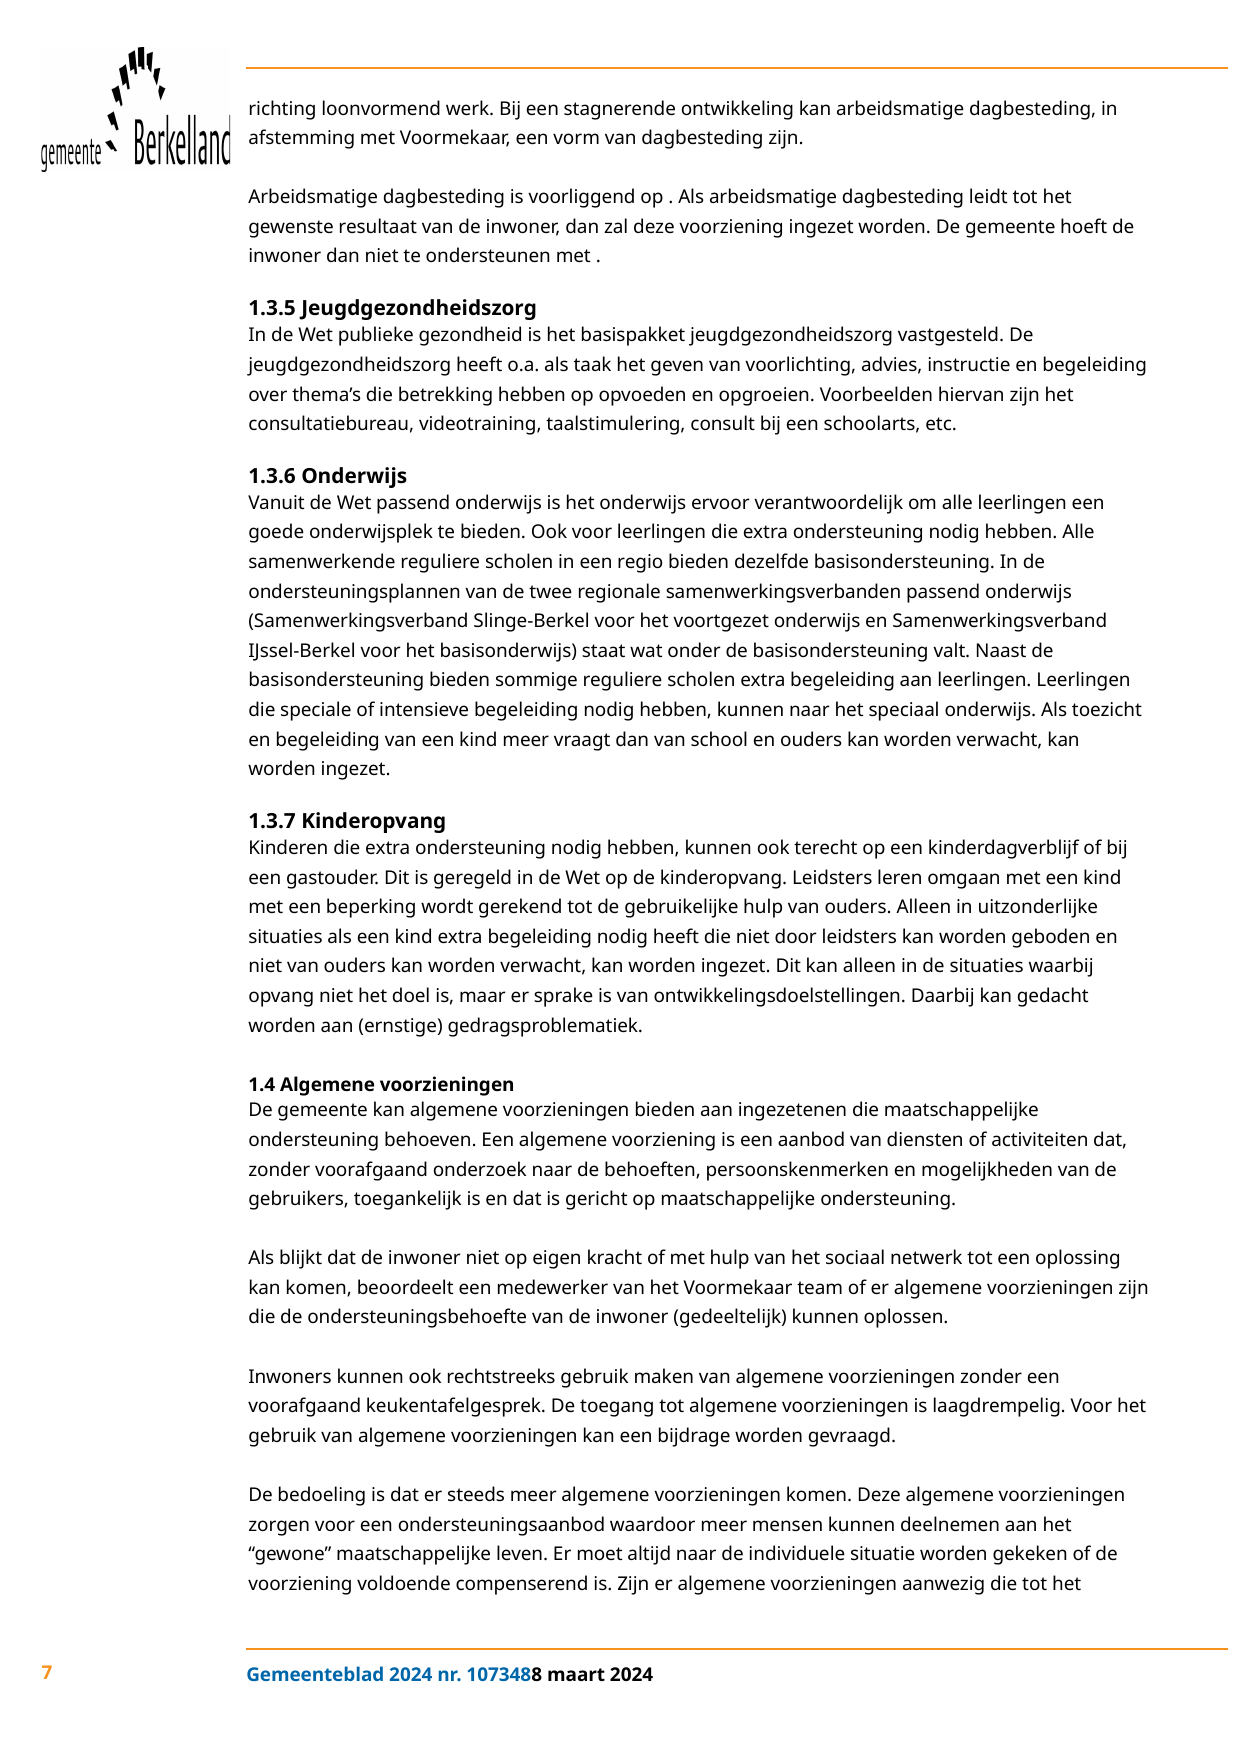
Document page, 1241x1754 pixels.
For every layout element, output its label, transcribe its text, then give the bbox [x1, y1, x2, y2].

picture [41, 47, 231, 172]
text Vanuit de Wet passend onderwijs is het onderwijs ervoor verantwoordelijk om alle leerlingen een goede onderwijsplek te bieden. Ook voor leerlingen die extra ondersteuning nodig hebben. Alle samenwerkende reguliere scholen in een regio bieden dezelfde basisondersteuning. In de ondersteuningsplannen van de twee regionale samenwerkingsverbanden passend onderwijs (Samenwerkingsverband Slinge-Berkel voor het voortgezet onderwijs en Samenwerkingsverband IJssel-Berkel voor het basisonderwijs) staat wat onder de basisondersteuning valt. Naast de basisondersteuning bieden sommige reguliere scholen extra begeleiding aan leerlingen. Leerlingen die speciale of intensieve begeleiding nodig hebben, kunnen naar het speciaal onderwijs. Als toezicht en begeleiding van een kind meer vraagt dan van school en ouders kan worden verwacht, kan worden ingezet. [248, 489, 1152, 781]
text richting loonvormend werk. Bij een stagnerende ontwikkeling kan arbeidsmatige dagbesteding, in afstemming met Voormekaar, een vorm van dagbesteding zijn. [248, 95, 1152, 150]
text Arbeidsmatige dagbesteding is voorliggend op . Als arbeidsmatige dagbesteding leidt tot het gewenste resultaat van de inwoner, dan zal deze voorziening ingezet worden. De gemeente hoeft de inwoner dan niet te ondersteunen met . [248, 183, 1152, 268]
text 1.3.7 Kinderopvang [248, 806, 1152, 834]
text Inwoners kunnen ook rechtstreeks gebruik maken van algemene voorzieningen zonder een voorafgaand keukentafelgesprek. De toegang tot algemene voorzieningen is laagdrempelig. Voor het gebruik van algemene voorzieningen kan een bijdrage worden gevraagd. [248, 1363, 1152, 1448]
text 1.3.6 Onderwijs [248, 461, 1152, 489]
text De bedoeling is dat er steeds meer algemene voorzieningen komen. Deze algemene voorzieningen zorgen voor een ondersteuningsaanbod waardoor meer mensen kunnen deelnemen aan het “gewone” maatschappelijke leven. Er moet altijd naar de individuele situatie worden gekeken of de voorziening voldoende compenserend is. Zijn er algemene voorzieningen aanwezig die tot het [248, 1481, 1152, 1596]
text Als blijkt dat de inwoner niet op eigen kracht of met hulp van het sociaal netwerk tot een oplossing kan komen, beoordeelt een medewerker van het Voormekaar team of er algemene voorzieningen zijn die de ondersteuningsbehoefte van de inwoner (gedeeltelijk) kunnen oplossen. [248, 1244, 1152, 1329]
text 1.4 Algemene voorzieningen [248, 1071, 1152, 1097]
text Kinderen die extra ondersteuning nodig hebben, kunnen ook terecht op een kinderdagverblijf of bij een gastouder. Dit is geregeld in de Wet op de kinderopvang. Leidsters leren omgaan met een kind met een beperking wordt gerekend tot de gebruikelijke hulp van ouders. Alleen in uitzonderlijke situaties als een kind extra begeleiding nodig heeft die niet door leidsters kan worden geboden en niet van ouders kan worden verwacht, kan worden ingezet. Dit kan alleen in de situaties waarbij opvang niet het doel is, maar er sprake is van ontwikkelingsdoelstellingen. Daarbij kan gedacht worden aan (ernstige) gedragsproblematiek. [248, 834, 1152, 1037]
text De gemeente kan algemene voorzieningen bieden aan ingezetenen die maatschappelijke ondersteuning behoeven. Een algemene voorziening is een aanbod van diensten of activiteiten dat, zonder voorafgaand onderzoek naar de behoeften, persoonskenmerken en mogelijkheden van de gebruikers, toegankelijk is en dat is gericht op maatschappelijke ondersteuning. [248, 1097, 1152, 1211]
text In de Wet publieke gezondheid is het basispakket jeugdgezondheidszorg vastgesteld. De jeugdgezondheidszorg heeft o.a. als taak het geven van voorlichting, advies, instructie en begeleiding over thema’s die betrekking hebben op opvoeden en opgroeien. Voorbeelden hiervan zijn het consultatiebureau, videotraining, taalstimulering, consult bij een schoolarts, etc. [248, 322, 1152, 436]
text 1.3.5 Jeugdgezondheidszorg [248, 293, 1152, 322]
